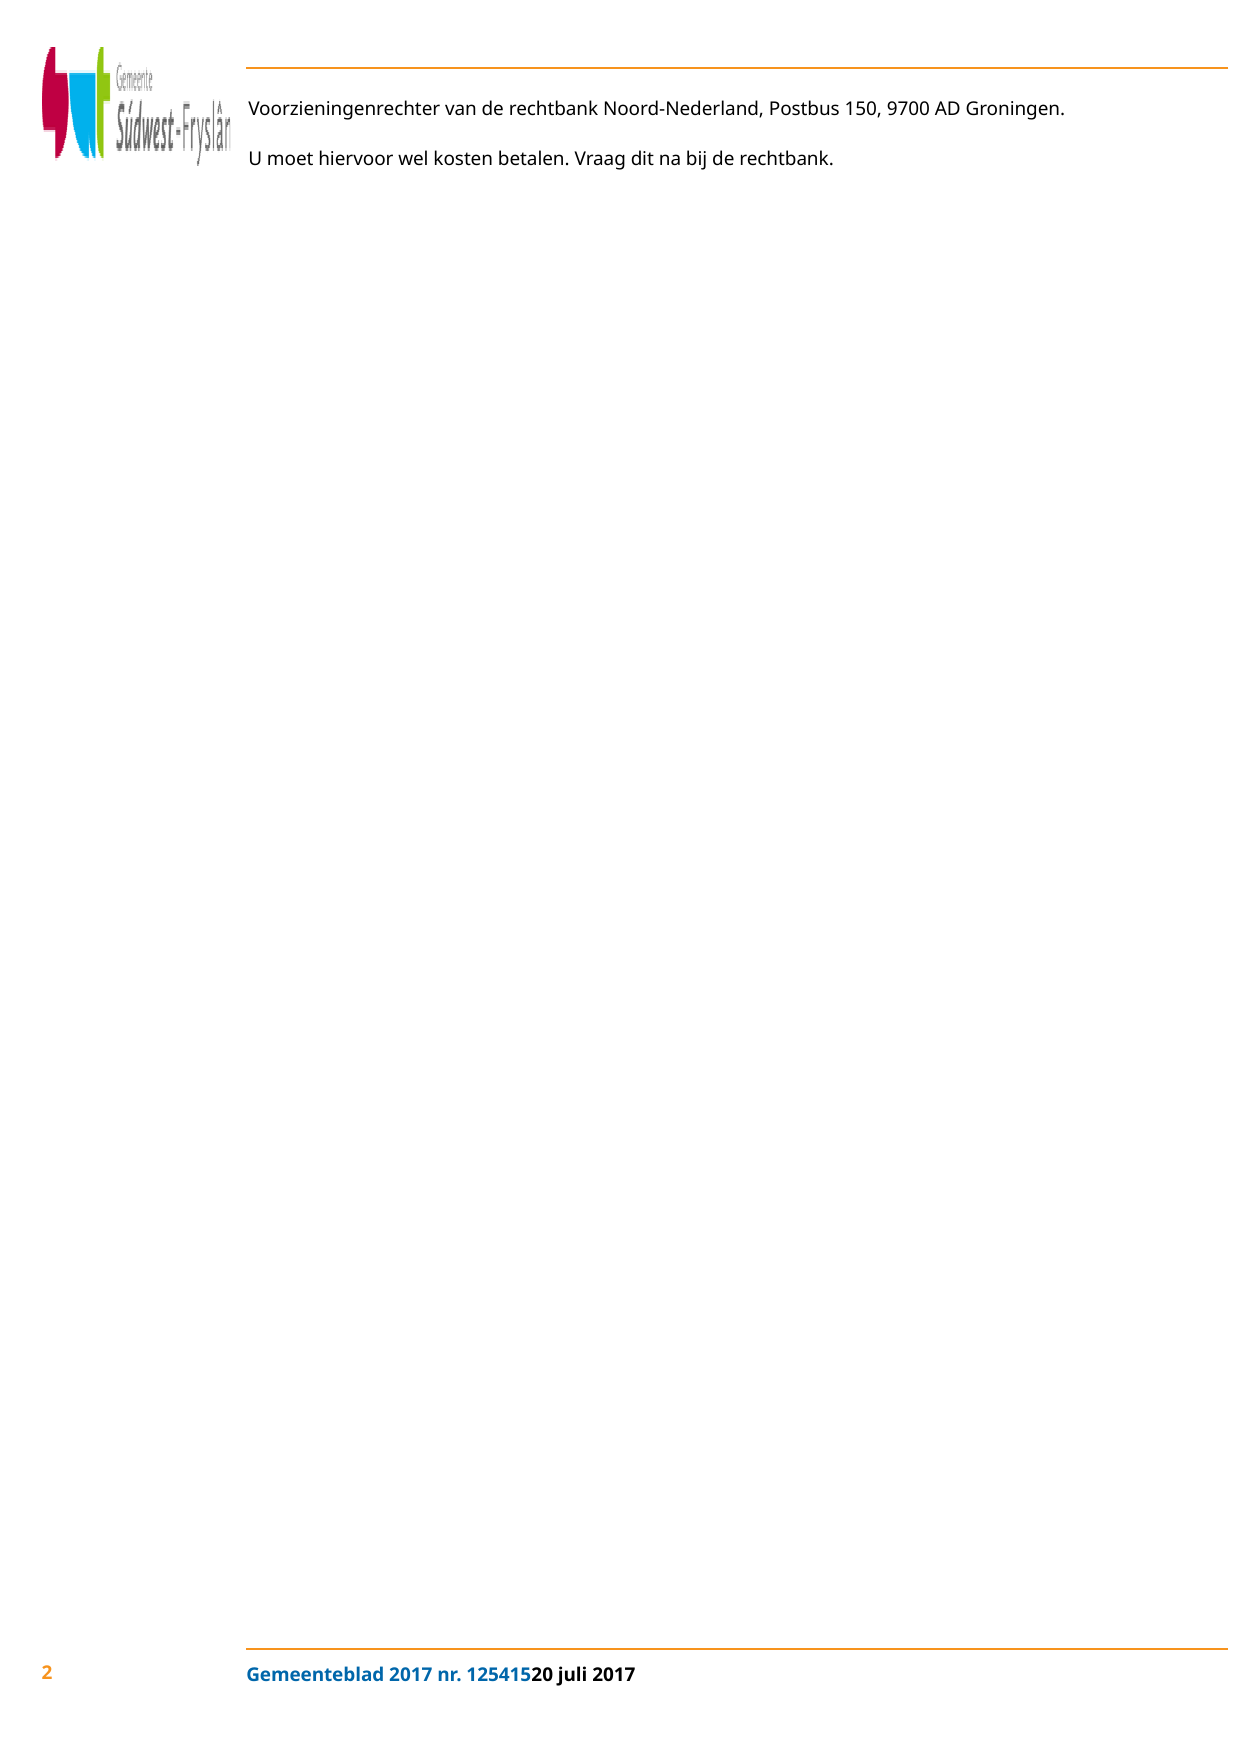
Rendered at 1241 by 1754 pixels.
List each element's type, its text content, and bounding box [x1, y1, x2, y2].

text U moet hiervoor wel kosten betalen. Vraag dit na bij de rechtbank. [248, 145, 1152, 171]
text Voorzieningenrechter van de rechtbank Noord-Nederland, Postbus 150, 9700 AD Groningen. [248, 95, 1152, 121]
picture [41, 47, 231, 172]
